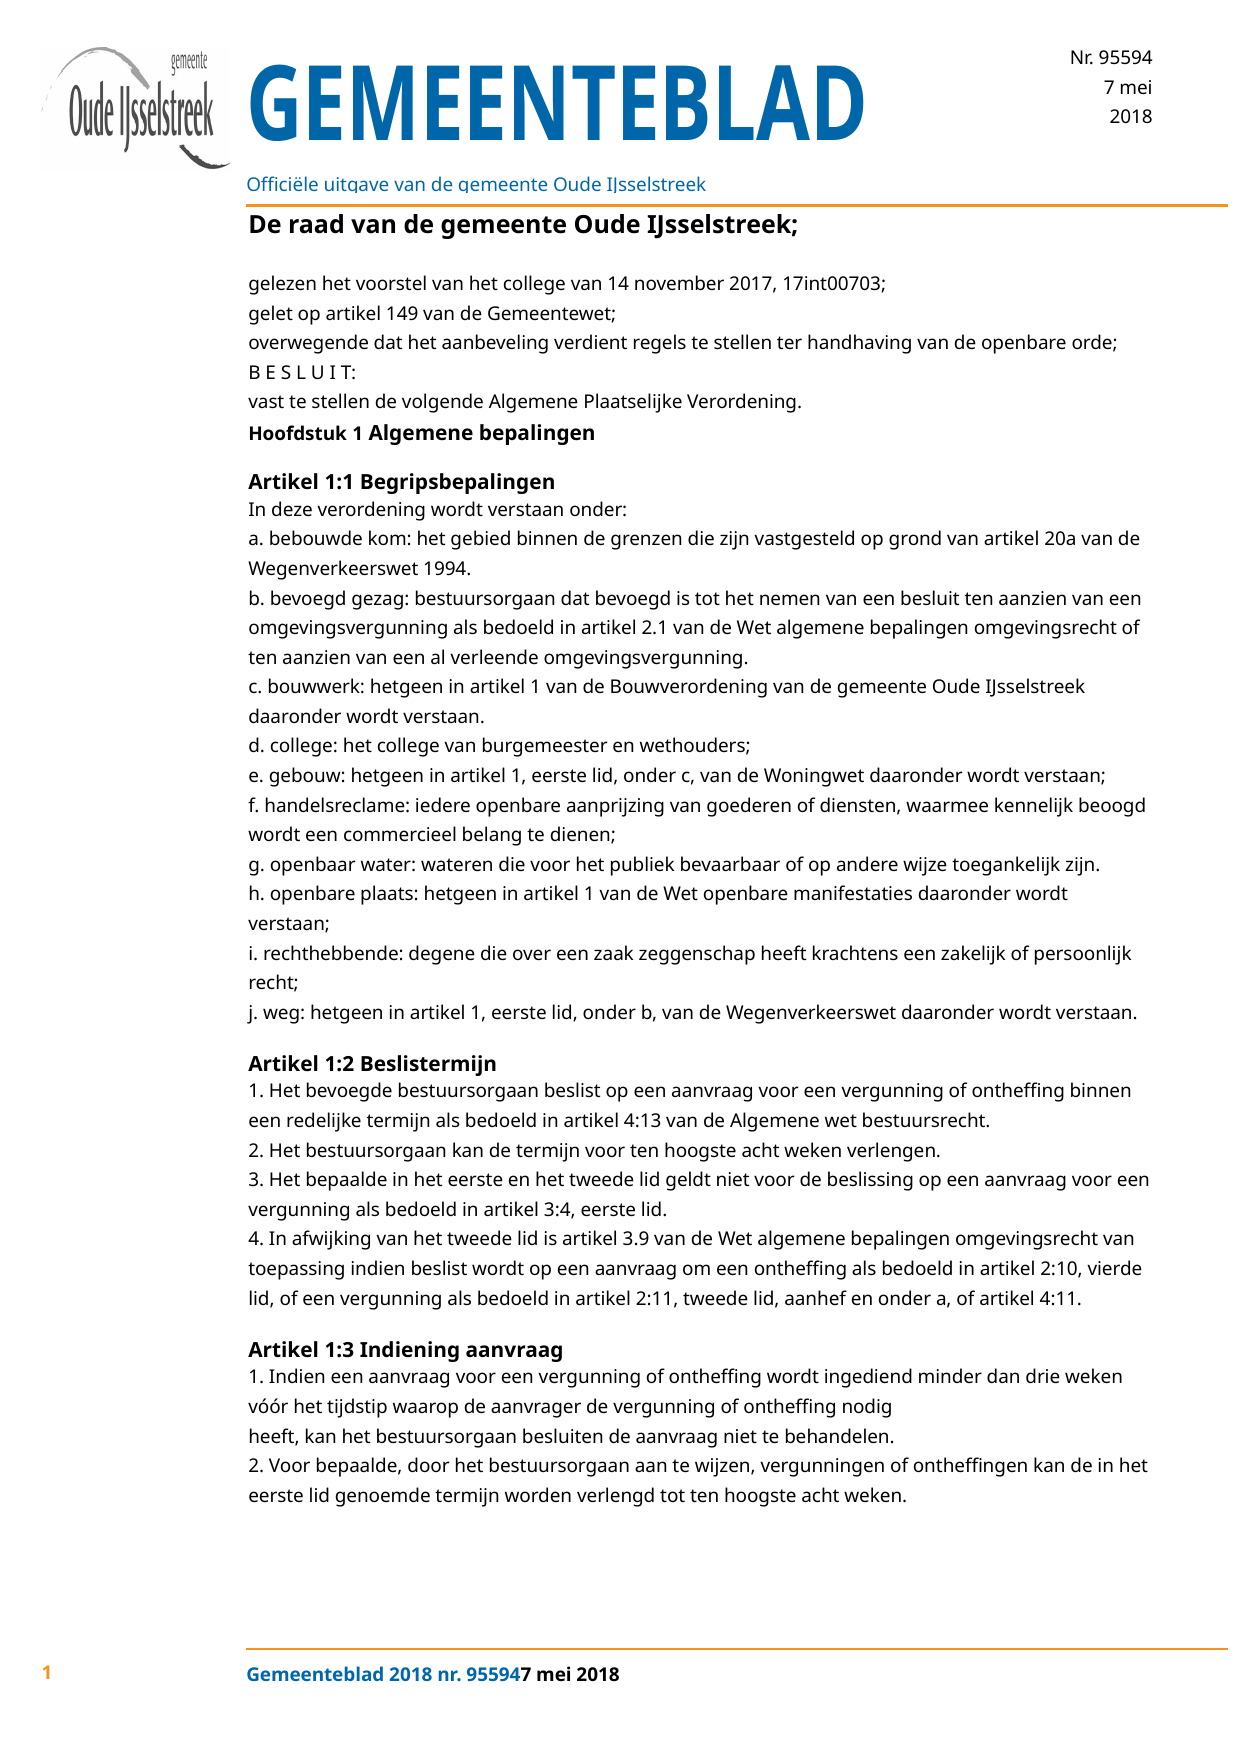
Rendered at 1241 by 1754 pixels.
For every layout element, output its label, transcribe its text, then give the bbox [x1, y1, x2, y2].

text gelezen het voorstel van het college van 14 november 2017, 17int00703; [248, 270, 1152, 296]
text vast te stellen de volgende Algemene Plaatselijke Verordening. [248, 389, 1152, 414]
text 1. Het bevoegde bestuursorgaan beslist op een aanvraag voor een vergunning of ontheffing binnen een redelijke termijn als bedoeld in artikel 4:13 van de Algemene wet bestuursrecht. [248, 1078, 1152, 1133]
text f. handelsreclame: iedere openbare aanprijzing van goederen of diensten, waarmee kennelijk beoogd wordt een commercieel belang te dienen; [248, 792, 1152, 847]
text Artikel 1:3 Indiening aanvraag [248, 1335, 1152, 1364]
text De raad van de gemeente Oude IJsselstreek; [248, 207, 1152, 241]
text Artikel 1:1 Begripsbepalingen [248, 467, 1152, 496]
text b. bevoegd gezag: bestuursorgaan dat bevoegd is tot het nemen van een besluit ten aanzien van een omgevingsvergunning als bedoeld in artikel 2.1 van de Wet algemene bepalingen omgevingsrecht of ten aanzien van een al verleende omgevingsvergunning. [248, 585, 1152, 669]
text 2. Voor bepaalde, door het bestuursorgaan aan te wijzen, vergunningen of ontheffingen kan de in het eerste lid genoemde termijn worden verlengd tot ten hoogste acht weken. [248, 1452, 1152, 1508]
text In deze verordening wordt verstaan onder: [248, 496, 1152, 522]
text h. openbare plaats: hetgeen in artikel 1 van de Wet openbare manifestaties daaronder wordt verstaan; [248, 881, 1152, 936]
text 1. Indien een aanvraag voor een vergunning of ontheffing wordt ingediend minder dan drie weken vóór het tijdstip waarop de aanvrager de vergunning of ontheffing nodig [248, 1364, 1152, 1419]
text a. bebouwde kom: het gebied binnen de grenzen die zijn vastgesteld op grond van artikel 20a van de Wegenverkeerswet 1994. [248, 526, 1152, 581]
text Hoofdstuk 1 Algemene bepalingen [248, 418, 1152, 447]
text g. openbaar water: wateren die voor het publiek bevaarbaar of op andere wijze toegankelijk zijn. [248, 851, 1152, 877]
text Artikel 1:2 Beslistermijn [248, 1049, 1152, 1078]
text heeft, kan het bestuursorgaan besluiten de aanvraag niet te behandelen. [248, 1423, 1152, 1448]
text 3. Het bepaalde in het eerste en het tweede lid geldt niet voor de beslissing op een aanvraag voor een vergunning als bedoeld in artikel 3:4, eerste lid. [248, 1166, 1152, 1222]
text d. college: het college van burgemeester en wethouders; [248, 733, 1152, 758]
text i. rechthebbende: degene die over een zaak zeggenschap heeft krachtens een zakelijk of persoonlijk recht; [248, 940, 1152, 995]
text 4. In afwijking van het tweede lid is artikel 3.9 van de Wet algemene bepalingen omgevingsrecht van toepassing indien beslist wordt op een aanvraag om een ontheffing als bedoeld in artikel 2:10, vierde lid, of een vergunning als bedoeld in artikel 2:11, tweede lid, aanhef en onder a, of artikel 4:11. [248, 1226, 1152, 1311]
text 2. Het bestuursorgaan kan de termijn voor ten hoogste acht weken verlengen. [248, 1137, 1152, 1163]
text c. bouwwerk: hetgeen in artikel 1 van de Bouwverordening van de gemeente Oude IJsselstreek daaronder wordt verstaan. [248, 673, 1152, 729]
text B E S L U I T: [248, 359, 1152, 385]
text gelet op artikel 149 van de Gemeentewet; [248, 300, 1152, 326]
text e. gebouw: hetgeen in artikel 1, eerste lid, onder c, van de Woningwet daaronder wordt verstaan; [248, 762, 1152, 788]
text j. weg: hetgeen in artikel 1, eerste lid, onder b, van de Wegenverkeerswet daaronder wordt verstaan. [248, 999, 1152, 1024]
text overwegende dat het aanbeveling verdient regels te stellen ter handhaving van de openbare orde; [248, 329, 1152, 355]
picture [41, 47, 231, 172]
